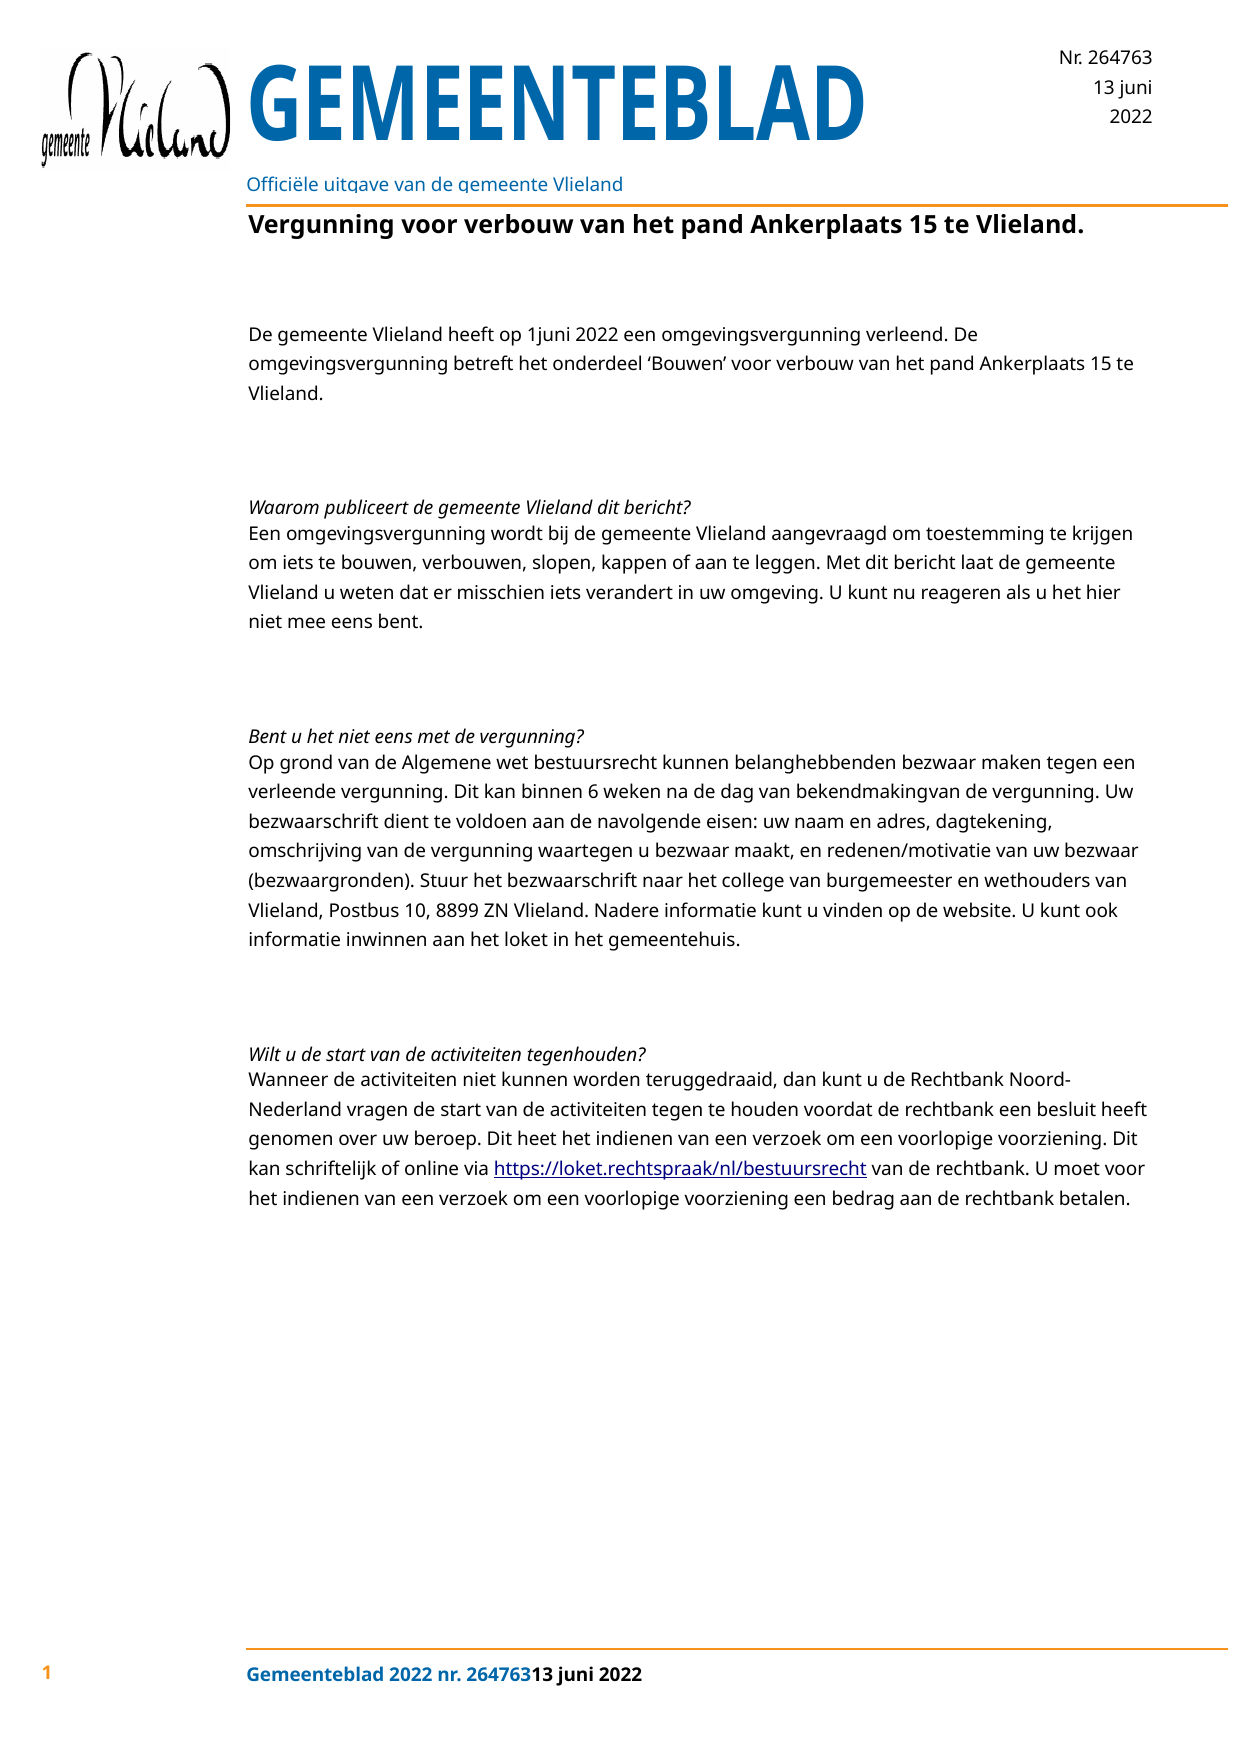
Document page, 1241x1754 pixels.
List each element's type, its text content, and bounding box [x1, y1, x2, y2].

text Wilt u de start van de activiteiten tegenhouden? [248, 1041, 1152, 1066]
text De gemeente Vlieland heeft op 1juni 2022 een omgevingsvergunning verleend. De omgevingsvergunning betreft het onderdeel ‘Bouwen’ voor verbouw van het pand Ankerplaats 15 te Vlieland. [248, 321, 1152, 406]
text Een omgevingsvergunning wordt bij de gemeente Vlieland aangevraagd om toestemming te krijgen om iets te bouwen, verbouwen, slopen, kappen of aan te leggen. Met dit bericht laat de gemeente Vlieland u weten dat er misschien iets verandert in uw omgeving. U kunt nu reageren als u het hier niet mee eens bent. [248, 520, 1152, 634]
text Bent u het niet eens met de vergunning? [248, 723, 1152, 749]
text Op grond van de Algemene wet bestuursrecht kunnen belanghebbenden bezwaar maken tegen een verleende vergunning. Dit kan binnen 6 weken na de dag van bekendmakingvan de vergunning. Uw bezwaarschrift dient te voldoen aan de navolgende eisen: uw naam en adres, dagtekening, omschrijving van de vergunning waartegen u bezwaar maakt, en redenen/motivatie van uw bezwaar (bezwaargronden). Stuur het bezwaarschrift naar het college van burgemeester en wethouders van Vlieland, Postbus 10, 8899 ZN Vlieland. Nadere informatie kunt u vinden op de website. U kunt ook informatie inwinnen aan het loket in het gemeentehuis. [248, 749, 1152, 952]
text Vergunning voor verbouw van het pand Ankerplaats 15 te Vlieland. [248, 207, 1152, 241]
text Waarom publiceert de gemeente Vlieland dit bericht? [248, 494, 1152, 520]
text Wanneer de activiteiten niet kunnen worden teruggedraaid, dan kunt u de Rechtbank Noord-Nederland vragen de start van de activiteiten tegen te houden voordat de rechtbank een besluit heeft genomen over uw beroep. Dit heet het indienen van een verzoek om een voorlopige voorziening. Dit kan schriftelijk of online via https://loket.rechtspraak/nl/bestuursrecht van de rechtbank. U moet voor het indienen van een verzoek om een voorlopige voorziening een bedrag aan de rechtbank betalen. [248, 1066, 1152, 1211]
picture [41, 47, 231, 172]
